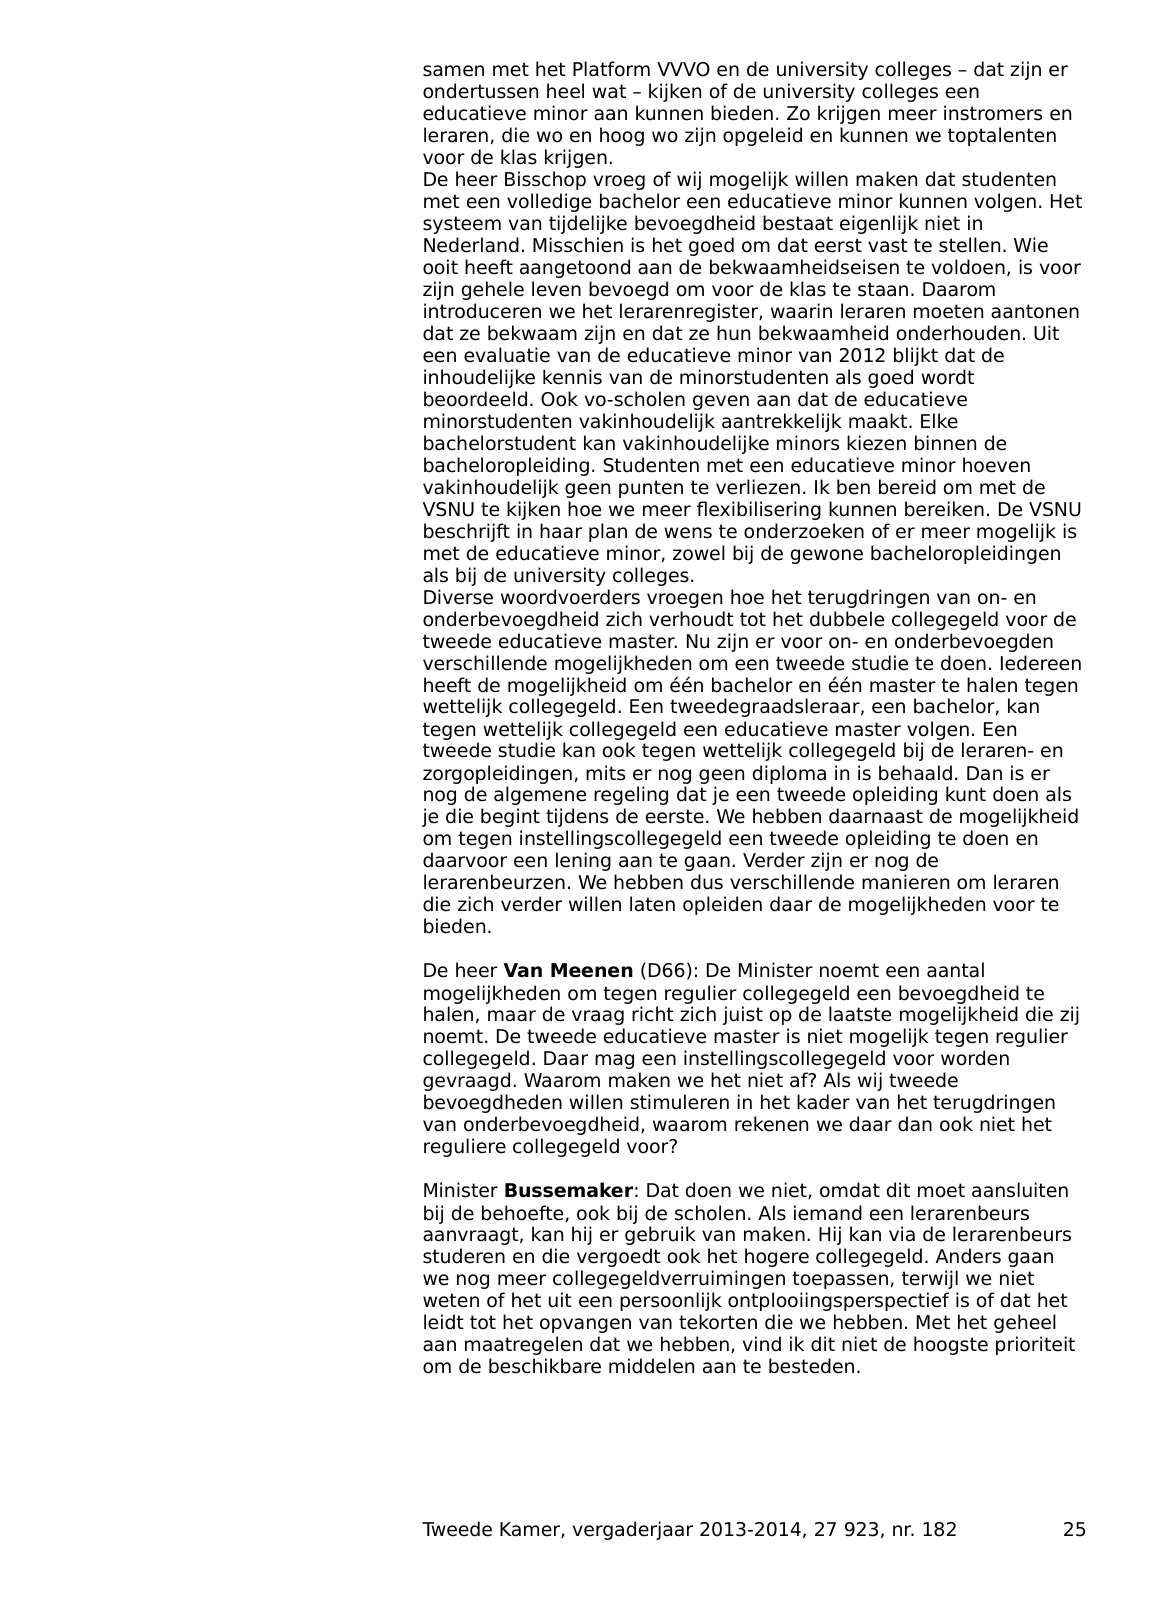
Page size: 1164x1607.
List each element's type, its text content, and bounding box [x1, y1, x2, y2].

text De heer Van Meenen (D66): De Minister noemt een aantal mogelijkheden om tegen regulier collegegeld een bevoegdheid te halen, maar de vraag richt zich juist op de laatste mogelijkheid die zij noemt. De tweede educatieve master is niet mogelijk tegen regulier collegegeld. Daar mag een instellingscollegegeld voor worden gevraagd. Waarom maken we het niet af? Als wij tweede bevoegdheden willen stimuleren in het kader van het terugdringen van onderbevoegdheid, waarom rekenen we daar dan ook niet het reguliere collegegeld voor? [422, 960, 1087, 1158]
text De heer Bisschop vroeg of wij mogelijk willen maken dat studenten met een volledige bachelor een educatieve minor kunnen volgen. Het systeem van tijdelijke bevoegdheid bestaat eigenlijk niet in Nederland. Misschien is het goed om dat eerst vast te stellen. Wie ooit heeft aangetoond aan de bekwaamheidseisen te voldoen, is voor zijn gehele leven bevoegd om voor de klas te staan. Daarom introduceren we het lerarenregister, waarin leraren moeten aantonen dat ze bekwaam zijn en dat ze hun bekwaamheid onderhouden. Uit een evaluatie van de educatieve minor van 2012 blijkt dat de inhoudelijke kennis van de minorstudenten als goed wordt beoordeeld. Ook vo-scholen geven aan dat de educatieve minorstudenten vakinhoudelijk aantrekkelijk maakt. Elke bachelorstudent kan vakinhoudelijke minors kiezen binnen de bacheloropleiding. Studenten met een educatieve minor hoeven vakinhoudelijk geen punten te verliezen. Ik ben bereid om met de VSNU te kijken hoe we meer flexibilisering kunnen bereiken. De VSNU beschrijft in haar plan de wens te onderzoeken of er meer mogelijk is met de educatieve minor, zowel bij de gewone bacheloropleidingen als bij de university colleges. [422, 169, 1087, 587]
text Diverse woordvoerders vroegen hoe het terugdringen van on- en onderbevoegdheid zich verhoudt tot het dubbele collegegeld voor de tweede educatieve master. Nu zijn er voor on- en onderbevoegden verschillende mogelijkheden om een tweede studie te doen. Iedereen heeft de mogelijkheid om één bachelor en één master te halen tegen wettelijk collegegeld. Een tweedegraadsleraar, een bachelor, kan tegen wettelijk collegegeld een educatieve master volgen. Een tweede studie kan ook tegen wettelijk collegegeld bij de leraren- en zorgopleidingen, mits er nog geen diploma in is behaald. Dan is er nog de algemene regeling dat je een tweede opleiding kunt doen als je die begint tijdens de eerste. We hebben daarnaast de mogelijkheid om tegen instellingscollegegeld een tweede opleiding te doen en daarvoor een lening aan te gaan. Verder zijn er nog de lerarenbeurzen. We hebben dus verschillende manieren om leraren die zich verder willen laten opleiden daar de mogelijkheden voor te bieden. [422, 587, 1087, 938]
text samen met het Platform VVVO en de university colleges – dat zijn er ondertussen heel wat – kijken of de university colleges een educatieve minor aan kunnen bieden. Zo krijgen meer instromers en leraren, die wo en hoog wo zijn opgeleid en kunnen we toptalenten voor de klas krijgen. [422, 59, 1087, 169]
text Minister Bussemaker: Dat doen we niet, omdat dit moet aansluiten bij de behoefte, ook bij de scholen. Als iemand een lerarenbeurs aanvraagt, kan hij er gebruik van maken. Hij kan via de lerarenbeurs studeren en die vergoedt ook het hogere collegegeld. Anders gaan we nog meer collegegeldverruimingen toepassen, terwijl we niet weten of het uit een persoonlijk ontplooiingsperspectief is of dat het leidt tot het opvangen van tekorten die we hebben. Met het geheel aan maatregelen dat we hebben, vind ik dit niet de hoogste prioriteit om de beschikbare middelen aan te besteden. [422, 1180, 1087, 1378]
